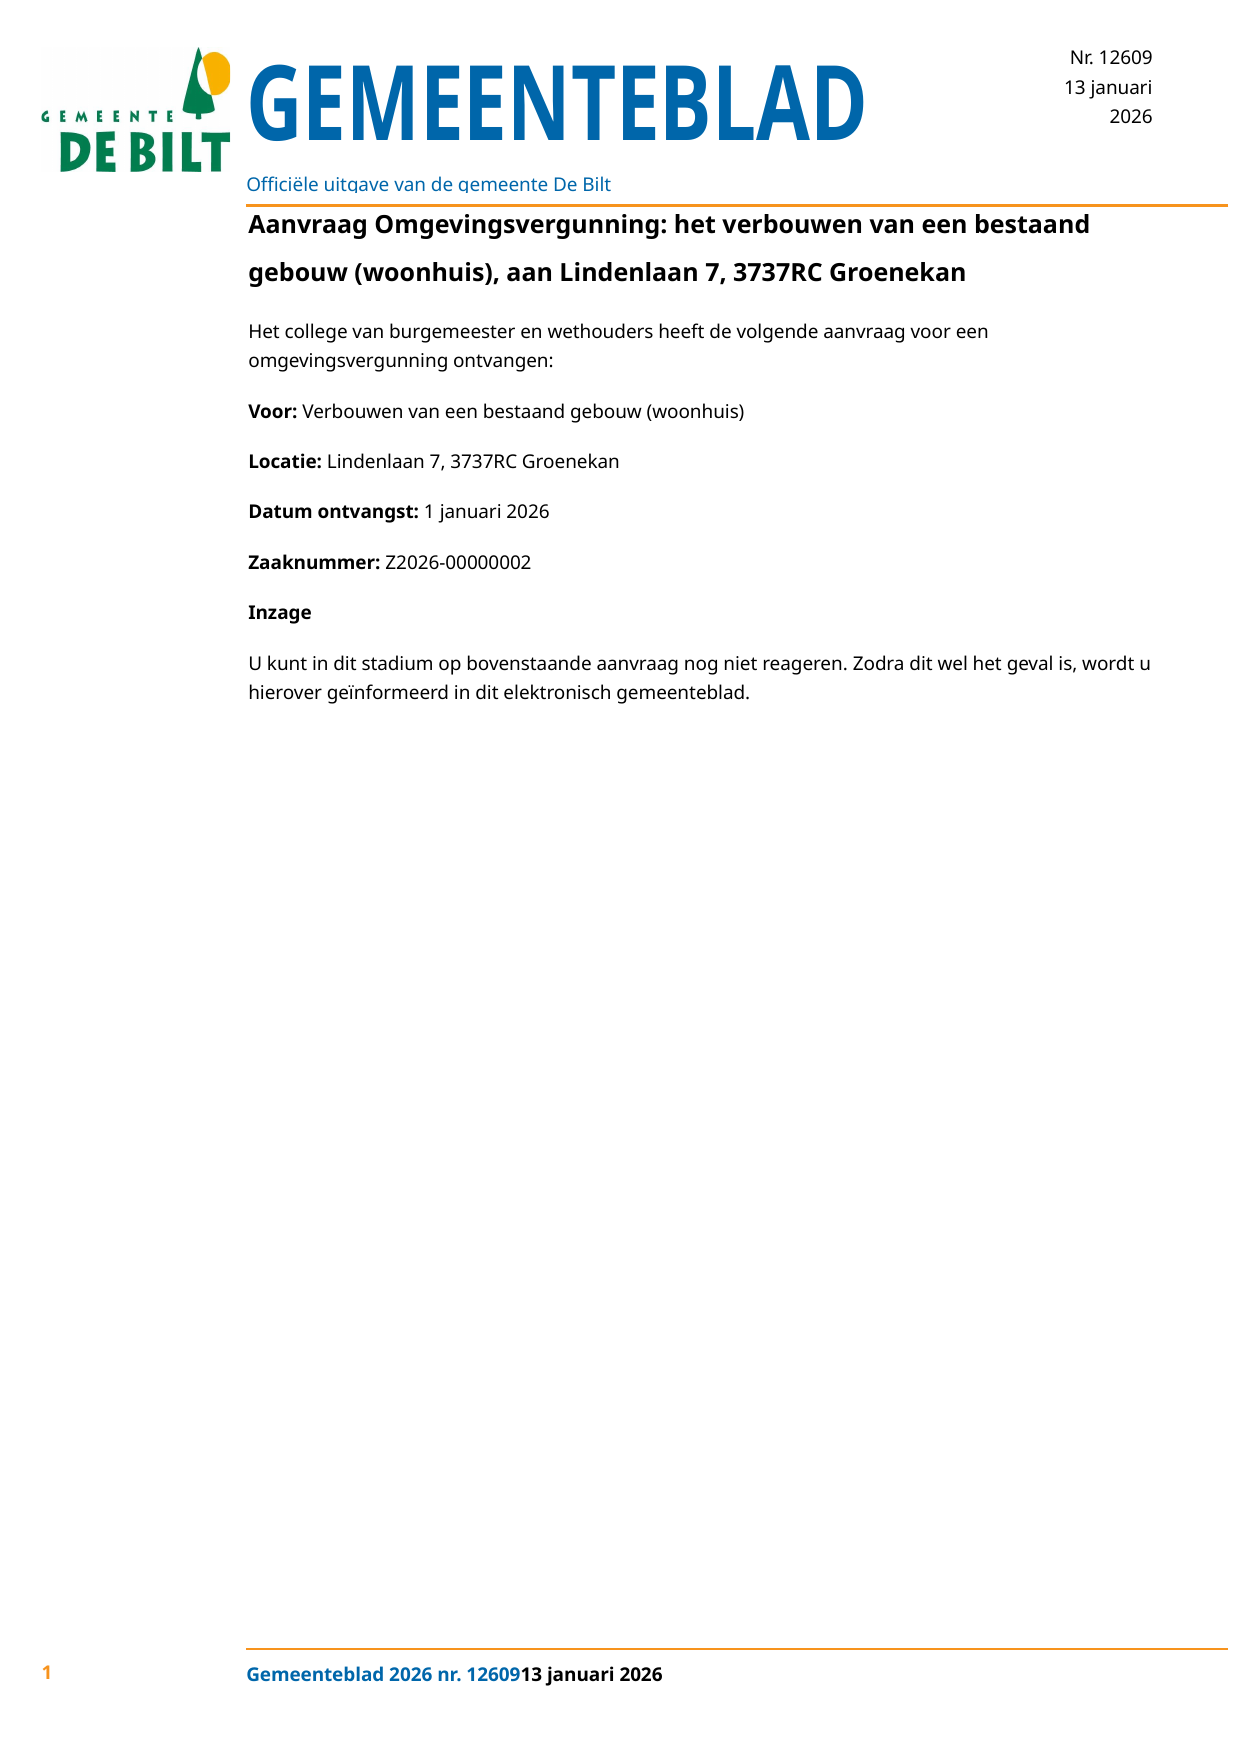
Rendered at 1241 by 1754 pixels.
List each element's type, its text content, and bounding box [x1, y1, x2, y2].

text Locatie: Lindenlaan 7, 3737RC Groenekan [248, 448, 1152, 474]
text U kunt in dit stadium op bovenstaande aanvraag nog niet reageren. Zodra dit wel het geval is, wordt u hierover geïnformeerd in dit elektronisch gemeenteblad. [248, 650, 1152, 705]
text Aanvraag Omgevingsvergunning: het verbouwen van een bestaand gebouw (woonhuis), aan Lindenlaan 7, 3737RC Groenekan [248, 207, 1152, 288]
text Zaaknummer: Z2026-00000002 [248, 549, 1152, 575]
text Inzage [248, 599, 1152, 625]
text Voor: Verbouwen van een bestaand gebouw (woonhuis) [248, 398, 1152, 424]
text Het college van burgemeester en wethouders heeft de volgende aanvraag voor een omgevingsvergunning ontvangen: [248, 318, 1152, 373]
text Datum ontvangst: 1 januari 2026 [248, 499, 1152, 524]
picture [41, 47, 231, 172]
